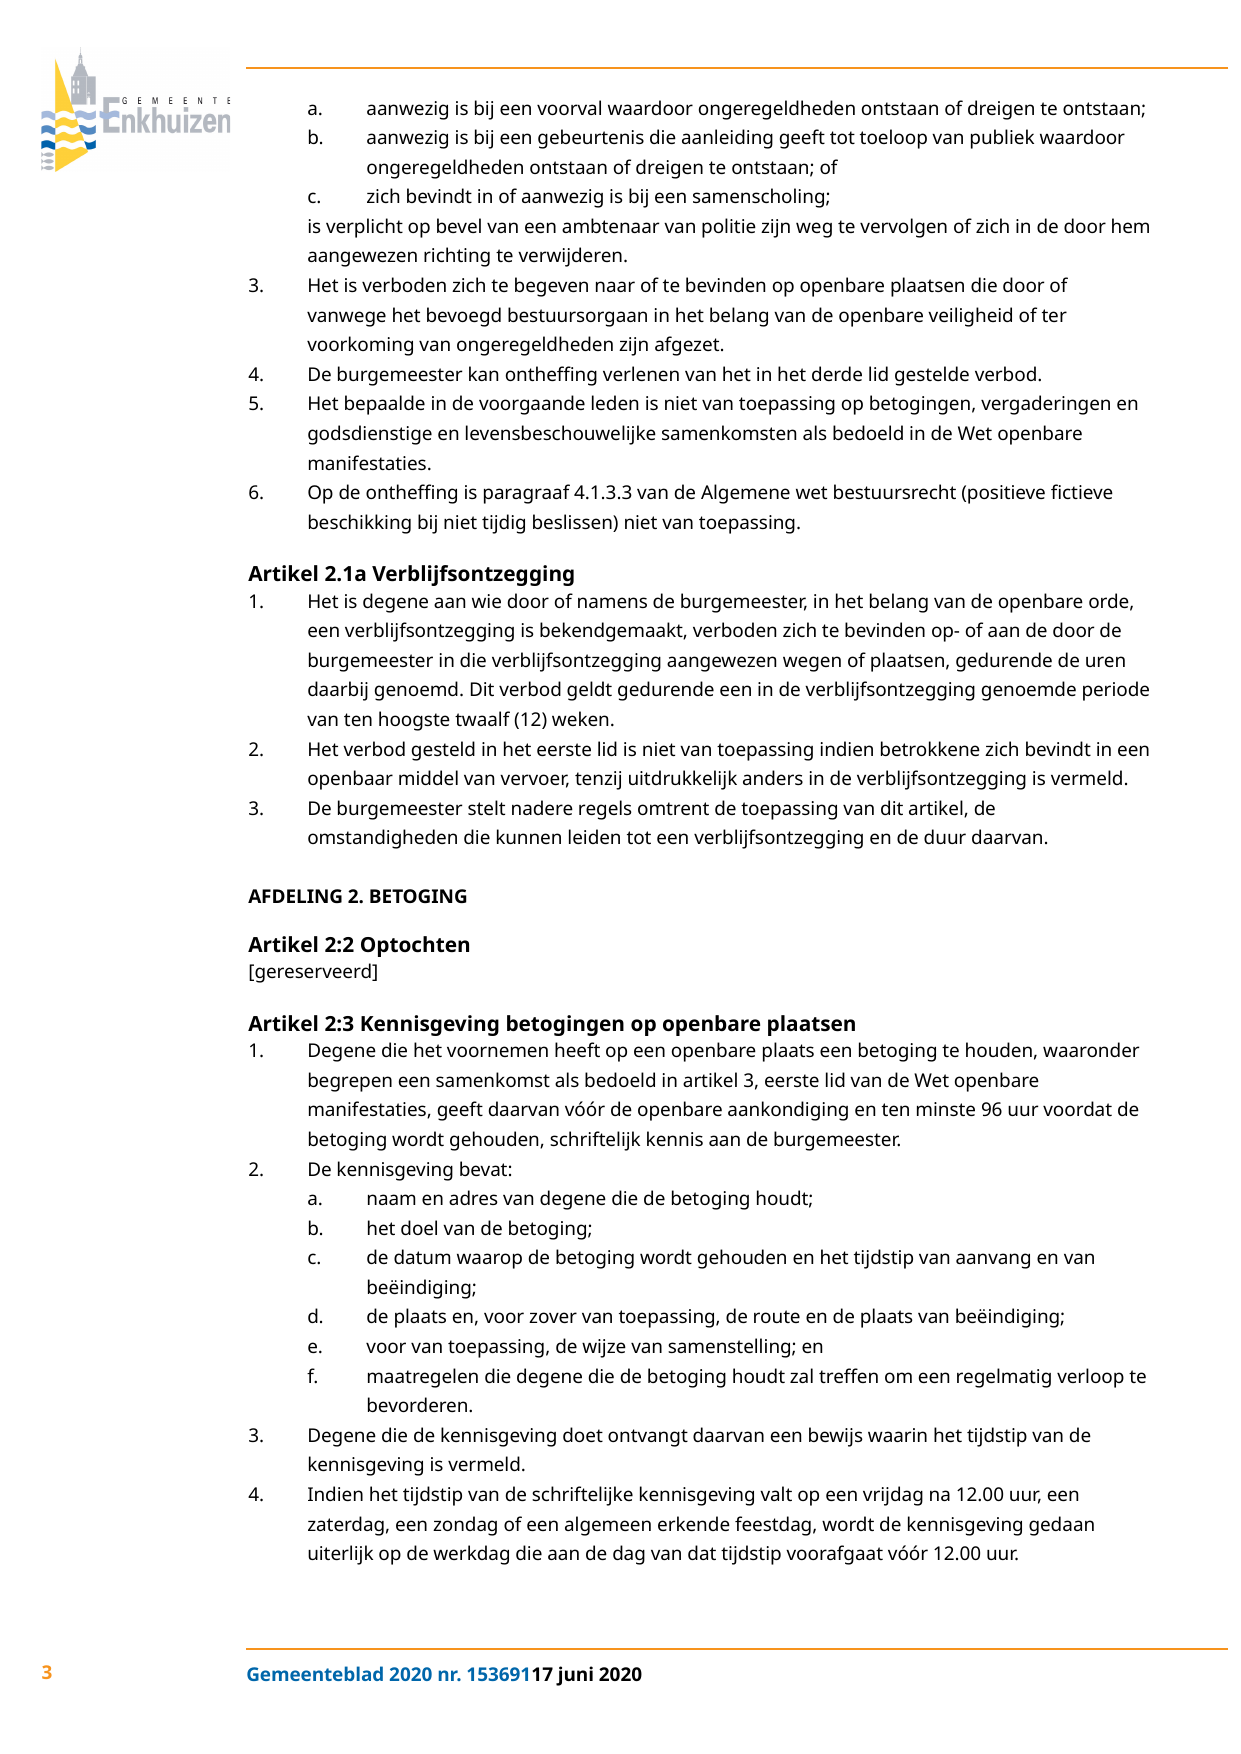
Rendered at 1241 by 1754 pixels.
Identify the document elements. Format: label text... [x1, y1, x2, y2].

list De burgemeester stelt nadere regels omtrent de toepassing van dit artikel, de omstandigheden die kunnen leiden tot een verblijfsontzegging en de duur daarvan. [248, 795, 1152, 850]
list De kennisgeving bevat: [248, 1156, 1152, 1182]
list De burgemeester kan ontheffing verlenen van het in het derde lid gestelde verbod. [248, 361, 1152, 387]
list voor van toepassing, de wijze van samenstelling; en [307, 1333, 1152, 1359]
list het doel van de betoging; [307, 1215, 1152, 1241]
list maatregelen die degene die de betoging houdt zal treffen om een regelmatig verloop te bevorderen. [307, 1363, 1152, 1418]
list Het verbod gesteld in het eerste lid is niet van toepassing indien betrokkene zich bevindt in een openbaar middel van vervoer, tenzij uitdrukkelijk anders in de verblijfsontzegging is vermeld. [248, 736, 1152, 791]
list Op de ontheffing is paragraaf 4.1.3.3 van de Algemene wet bestuursrecht (positieve fictieve beschikking bij niet tijdig beslissen) niet van toepassing. [248, 479, 1152, 535]
text Artikel 2:2 Optochten [248, 930, 1152, 959]
list de plaats en, voor zover van toepassing, de route en de plaats van beëindiging; [307, 1304, 1152, 1329]
list de datum waarop de betoging wordt gehouden en het tijdstip van aanvang en van beëindiging; [307, 1244, 1152, 1300]
list aanwezig is bij een voorval waardoor ongeregeldheden ontstaan of dreigen te ontstaan; [307, 95, 1152, 121]
list naam en adres van degene die de betoging houdt; [307, 1185, 1152, 1211]
list Degene die de kennisgeving doet ontvangt daarvan een bewijs waarin het tijdstip van de kennisgeving is vermeld. [248, 1422, 1152, 1477]
list Het bepaalde in de voorgaande leden is niet van toepassing op betogingen, vergaderingen en godsdienstige en levensbeschouwelijke samenkomsten als bedoeld in de Wet openbare manifestaties. [248, 391, 1152, 476]
text Artikel 2:3 Kennisgeving betogingen op openbare plaatsen [248, 1009, 1152, 1037]
text AFDELING 2. BETOGING [248, 884, 1152, 909]
picture [41, 47, 231, 172]
list Het is verboden zich te begeven naar of te bevinden op openbare plaatsen die door of vanwege het bevoegd bestuursorgaan in het belang van de openbare veiligheid of ter voorkoming van ongeregeldheden zijn afgezet. [248, 272, 1152, 357]
list is verplicht op bevel van een ambtenaar van politie zijn weg te vervolgen of zich in de door hem aangewezen richting te verwijderen. [248, 213, 1152, 268]
list aanwezig is bij een gebeurtenis die aanleiding geeft tot toeloop van publiek waardoor ongeregeldheden ontstaan of dreigen te ontstaan; of [307, 124, 1152, 180]
list Degene die het voornemen heeft op een openbare plaats een betoging te houden, waaronder begrepen een samenkomst als bedoeld in artikel 3, eerste lid van de Wet openbare manifestaties, geeft daarvan vóór de openbare aankondiging en ten minste 96 uur voordat de betoging wordt gehouden, schriftelijk kennis aan de burgemeester. [248, 1037, 1152, 1152]
list Het is degene aan wie door of namens de burgemeester, in het belang van de openbare orde, een verblijfsontzegging is bekendgemaakt, verboden zich te bevinden op- of aan de door de burgemeester in die verblijfsontzegging aangewezen wegen of plaatsen, gedurende de uren daarbij genoemd. Dit verbod geldt gedurende een in de verblijfsontzegging genoemde periode van ten hoogste twaalf (12) weken. [248, 588, 1152, 732]
list zich bevindt in of aanwezig is bij een samenscholing; [307, 183, 1152, 209]
text [gereserveerd] [248, 959, 1152, 984]
text Artikel 2.1a Verblijfsontzegging [248, 559, 1152, 588]
list Indien het tijdstip van de schriftelijke kennisgeving valt op een vrijdag na 12.00 uur, een zaterdag, een zondag of een algemeen erkende feestdag, wordt de kennisgeving gedaan uiterlijk op de werkdag die aan de dag van dat tijdstip voorafgaat vóór 12.00 uur. [248, 1481, 1152, 1566]
